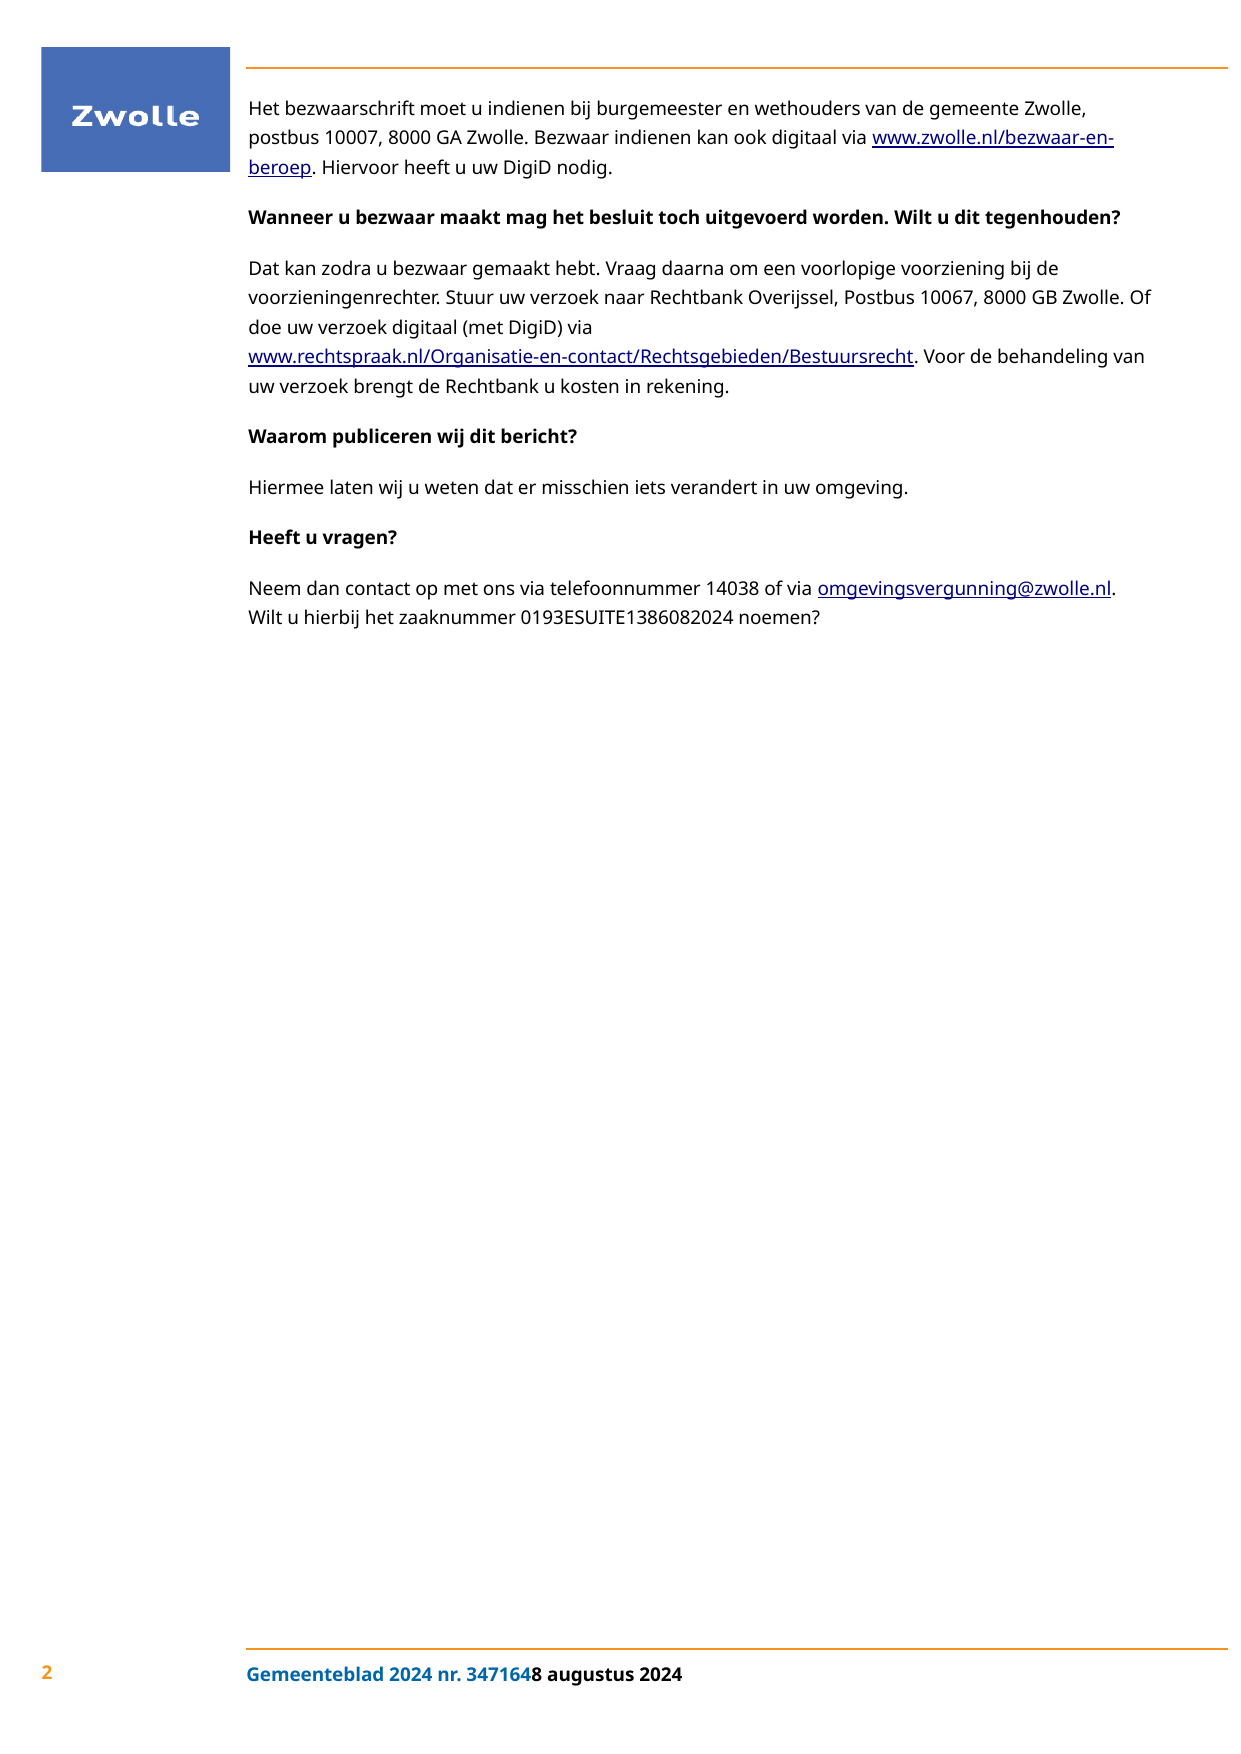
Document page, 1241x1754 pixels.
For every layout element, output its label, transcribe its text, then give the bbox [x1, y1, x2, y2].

text Hiermee laten wij u weten dat er misschien iets verandert in uw omgeving. [248, 474, 1152, 500]
text Neem dan contact op met ons via telefoonnummer 14038 of via omgevingsvergunning@zwolle.nl. Wilt u hierbij het zaaknummer 0193ESUITE1386082024 noemen? [248, 575, 1152, 630]
text Het bezwaarschrift moet u indienen bij burgemeester en wethouders van de gemeente Zwolle, postbus 10007, 8000 GA Zwolle. Bezwaar indienen kan ook digitaal via www.zwolle.nl/bezwaar-en-beroep. Hiervoor heeft u uw DigiD nodig. [248, 95, 1152, 180]
picture [41, 47, 231, 172]
text Heeft u vragen? [248, 524, 1152, 550]
text Dat kan zodra u bezwaar gemaakt hebt. Vraag daarna om een voorlopige voorziening bij de voorzieningenrechter. Stuur uw verzoek naar Rechtbank Overijssel, Postbus 10067, 8000 GB Zwolle. Of doe uw verzoek digitaal (met DigiD) via www.rechtspraak.nl/Organisatie-en-contact/Rechtsgebieden/Bestuursrecht. Voor de behandeling van uw verzoek brengt de Rechtbank u kosten in rekening. [248, 255, 1152, 399]
text Wanneer u bezwaar maakt mag het besluit toch uitgevoerd worden. Wilt u dit tegenhouden? [248, 204, 1152, 230]
text Waarom publiceren wij dit bericht? [248, 423, 1152, 449]
